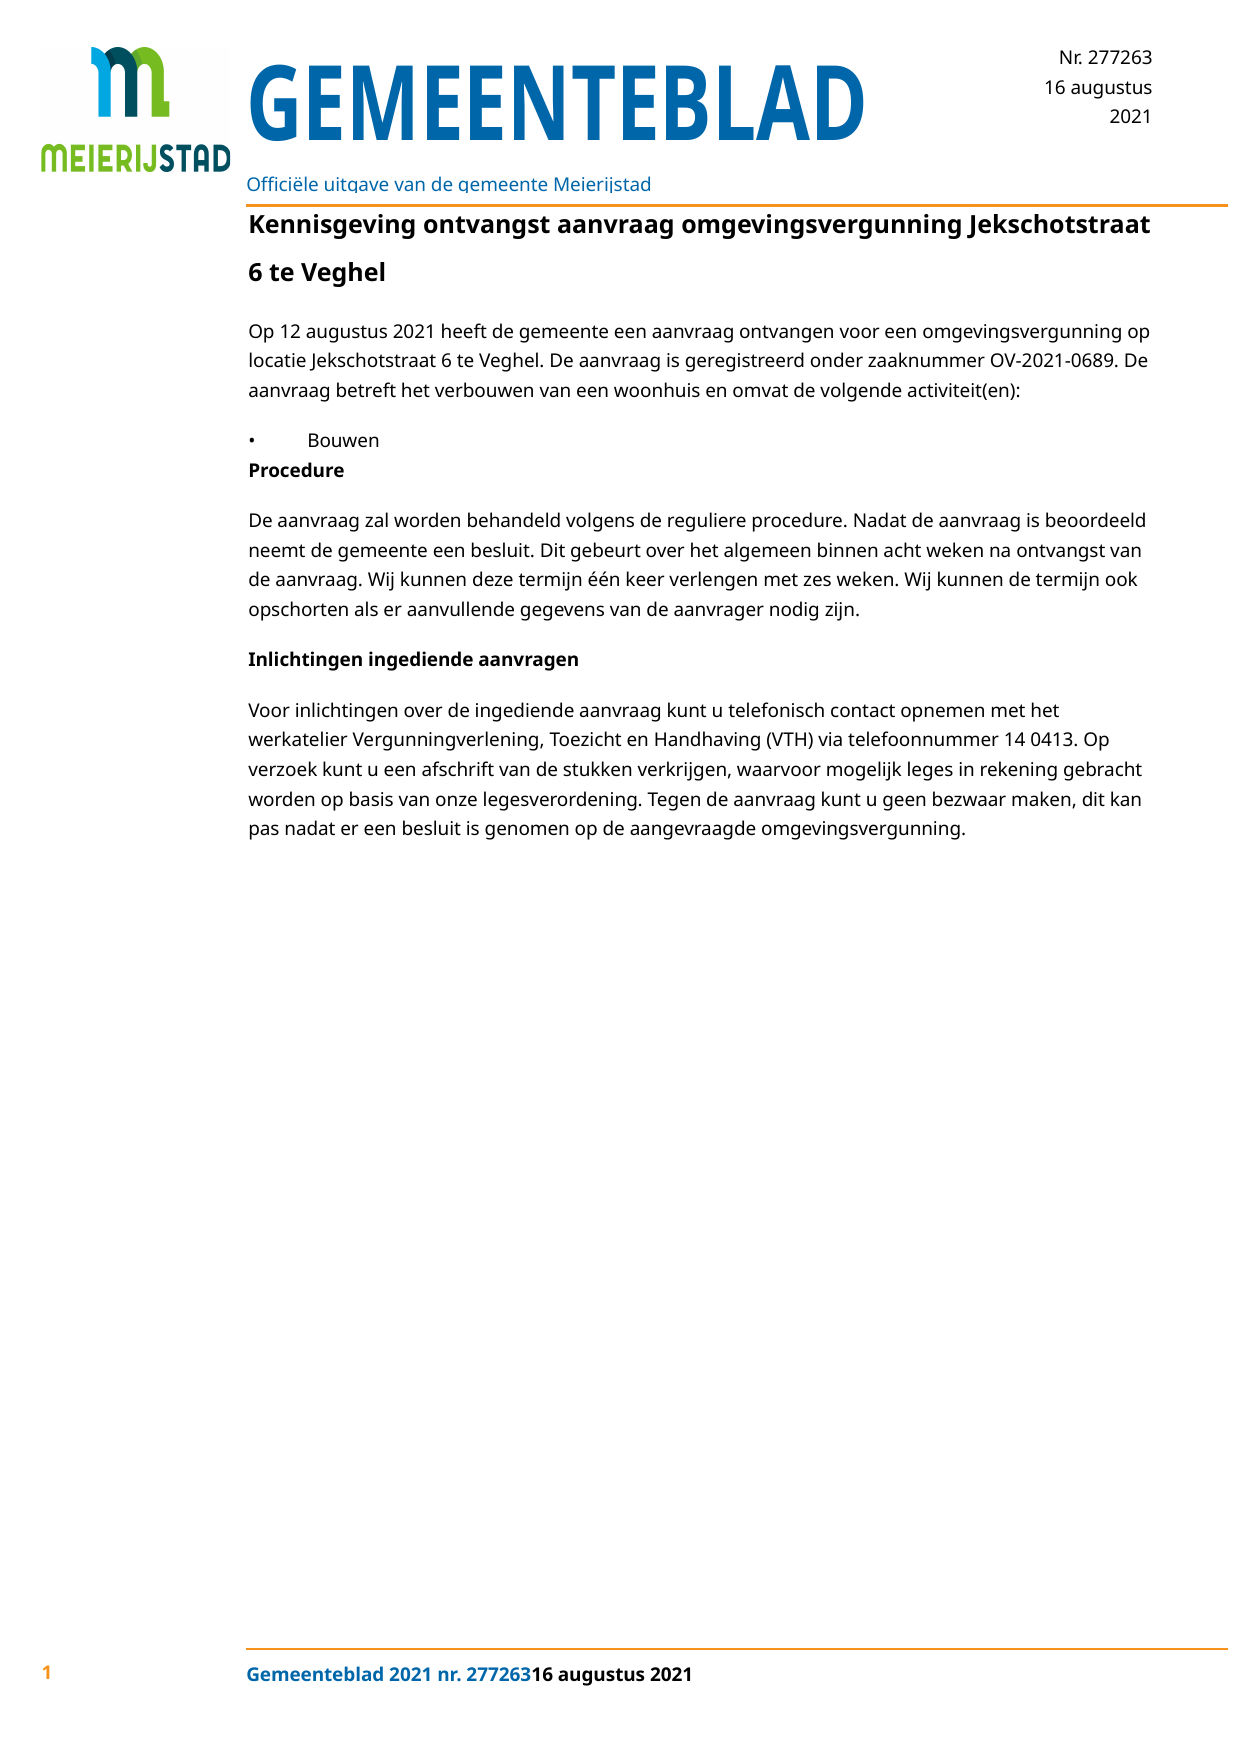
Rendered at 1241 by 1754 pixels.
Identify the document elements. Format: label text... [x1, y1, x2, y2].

list Bouwen [248, 427, 1152, 453]
text Procedure [248, 457, 1152, 483]
text Op 12 augustus 2021 heeft de gemeente een aanvraag ontvangen voor een omgevingsvergunning op locatie Jekschotstraat 6 te Veghel. De aanvraag is geregistreerd onder zaaknummer OV-2021-0689. De aanvraag betreft het verbouwen van een woonhuis en omvat de volgende activiteit(en): [248, 318, 1152, 403]
picture [41, 47, 231, 172]
text De aanvraag zal worden behandeld volgens de reguliere procedure. Nadat de aanvraag is beoordeeld neemt de gemeente een besluit. Dit gebeurt over het algemeen binnen acht weken na ontvangst van de aanvraag. Wij kunnen deze termijn één keer verlengen met zes weken. Wij kunnen de termijn ook opschorten als er aanvullende gegevens van de aanvrager nodig zijn. [248, 507, 1152, 622]
text Kennisgeving ontvangst aanvraag omgevingsvergunning Jekschotstraat 6 te Veghel [248, 207, 1152, 288]
text Inlichtingen ingediende aanvragen [248, 647, 1152, 672]
text Voor inlichtingen over de ingediende aanvraag kunt u telefonisch contact opnemen met het werkatelier Vergunningverlening, Toezicht en Handhaving (VTH) via telefoonnummer 14 0413. Op verzoek kunt u een afschrift van de stukken verkrijgen, waarvoor mogelijk leges in rekening gebracht worden op basis van onze legesverordening. Tegen de aanvraag kunt u geen bezwaar maken, dit kan pas nadat er een besluit is genomen op de aangevraagde omgevingsvergunning. [248, 697, 1152, 841]
